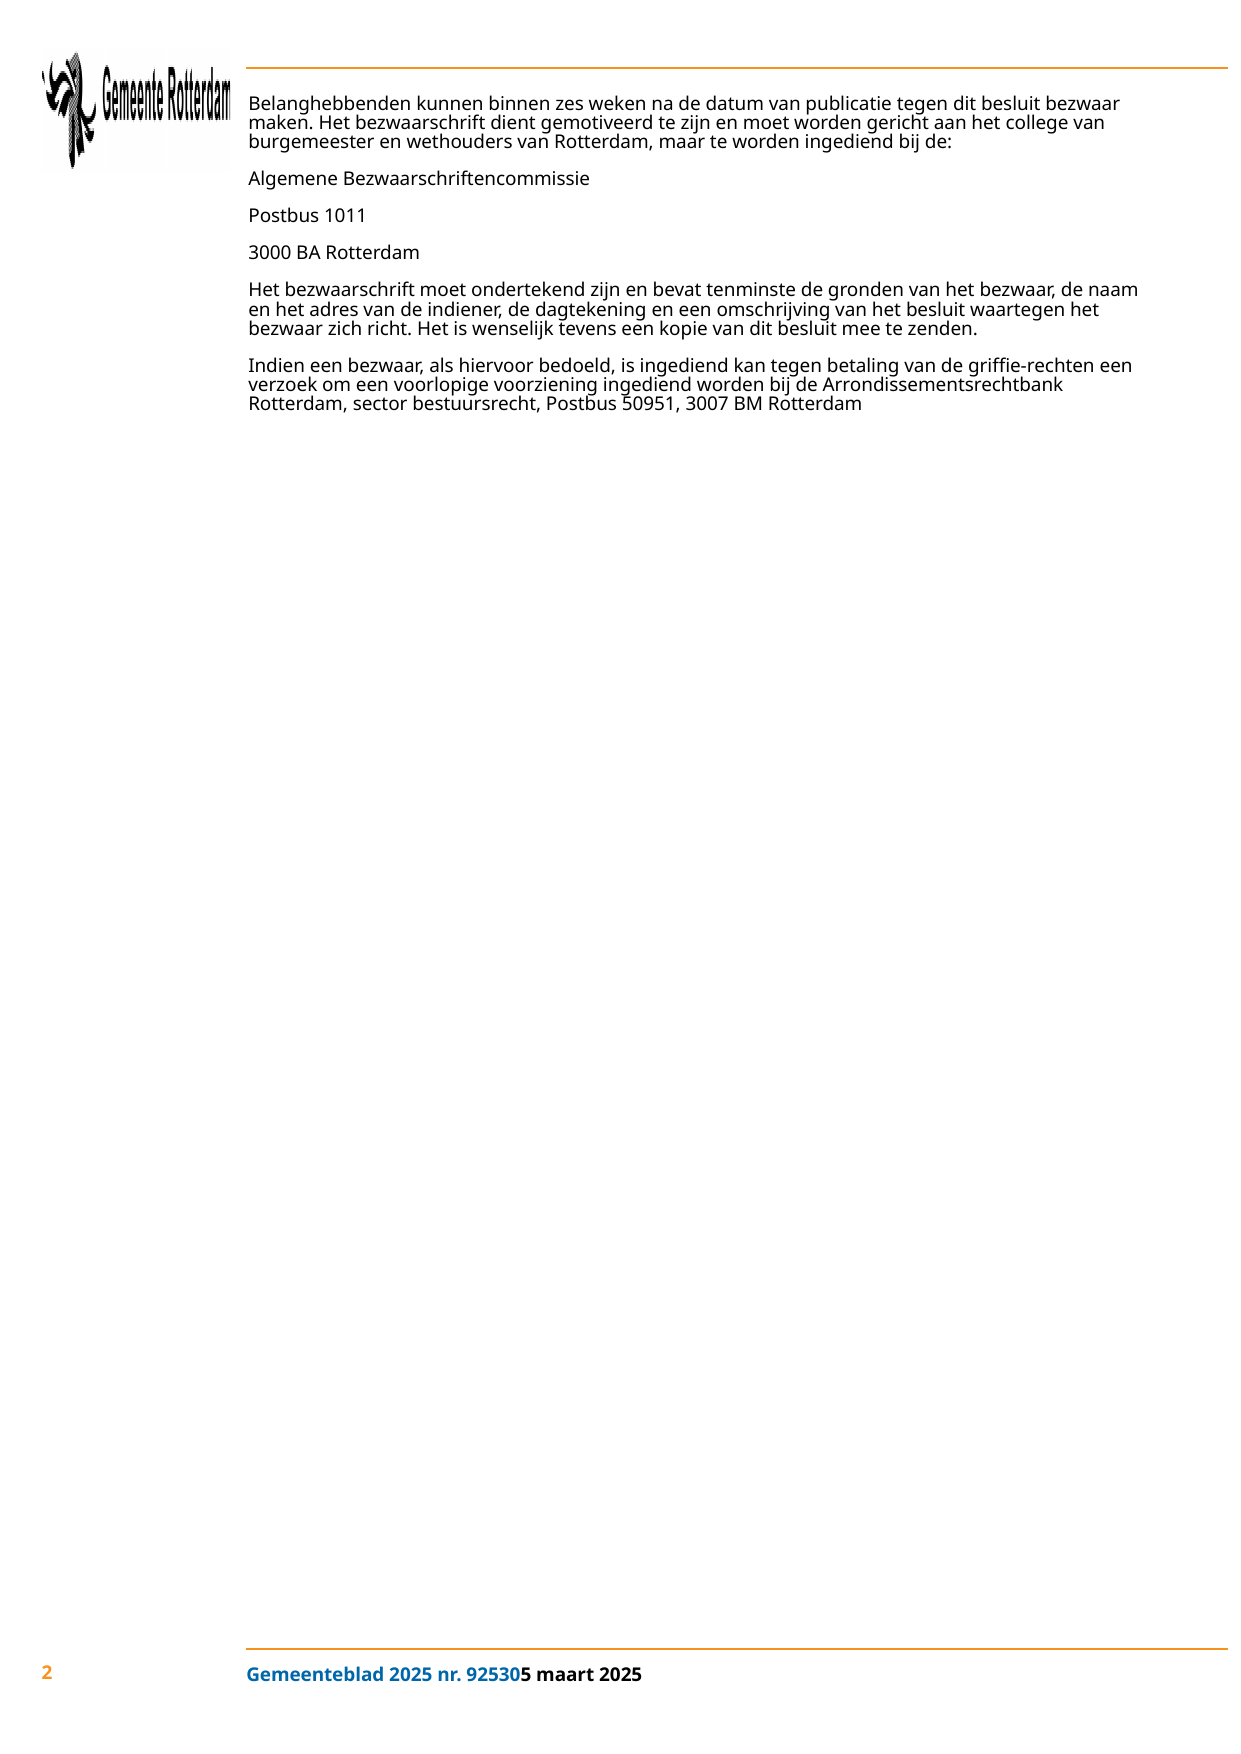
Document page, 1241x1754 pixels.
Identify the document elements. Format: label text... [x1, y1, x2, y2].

text Belanghebbenden kunnen binnen zes weken na de datum van publicatie tegen dit besluit bezwaar maken. Het bezwaarschrift dient gemotiveerd te zijn en moet worden gericht aan het college van burgemeester en wethouders van Rotterdam, maar te worden ingediend bij de: [248, 95, 1152, 153]
text 3000 BA Rotterdam [248, 244, 1152, 264]
text Postbus 1011 [248, 207, 1152, 227]
text Indien een bezwaar, als hiervoor bedoeld, is ingediend kan tegen betaling van de griffie-rechten een verzoek om een voorlopige voorziening ingediend worden bij de Arrondissementsrechtbank Rotterdam, sector bestuursrecht, Postbus 50951, 3007 BM Rotterdam [248, 357, 1152, 415]
picture [41, 47, 231, 172]
text Het bezwaarschrift moet ondertekend zijn en bevat tenminste de gronden van het bezwaar, de naam en het adres van de indiener, de dagtekening en een omschrijving van het besluit waartegen het bezwaar zich richt. Het is wenselijk tevens een kopie van dit besluit mee te zenden. [248, 281, 1152, 339]
text Algemene Bezwaarschriftencommissie [248, 170, 1152, 190]
